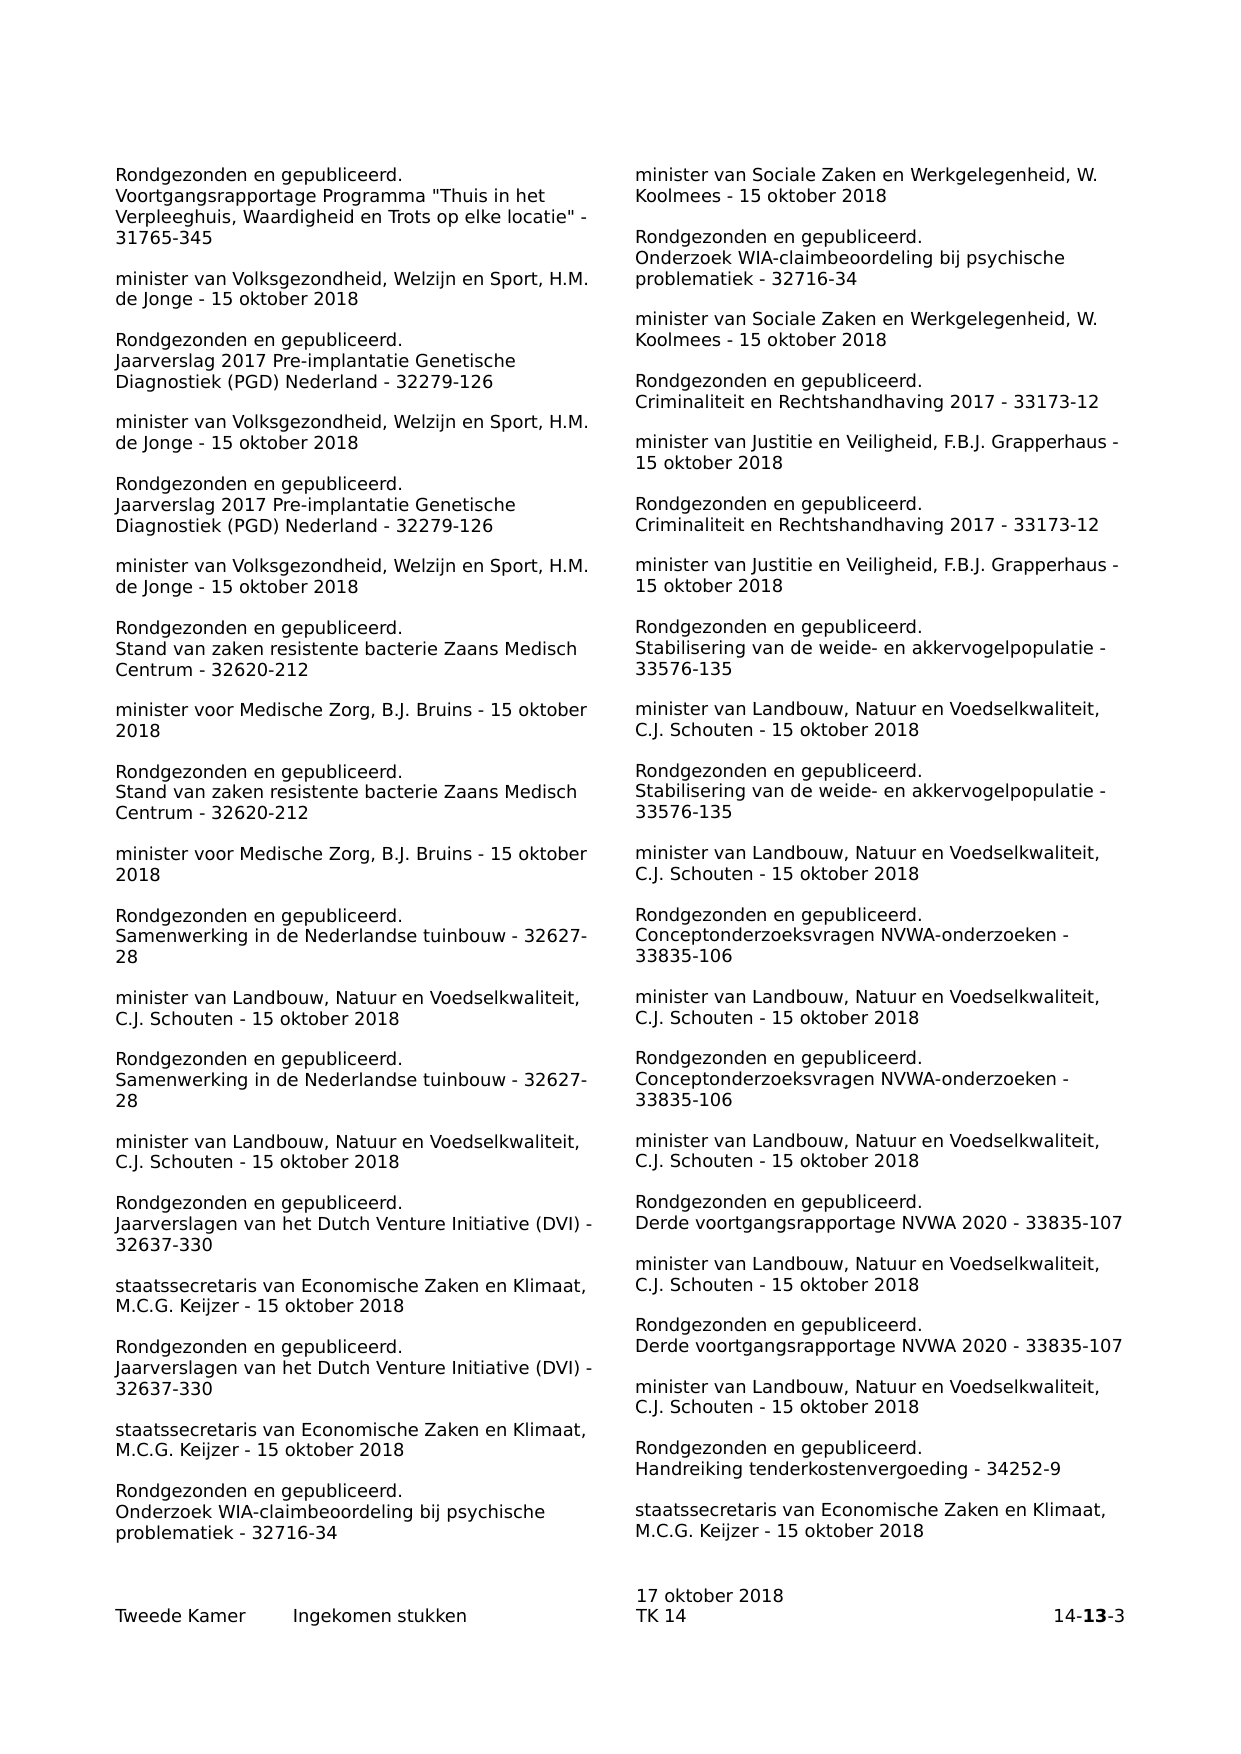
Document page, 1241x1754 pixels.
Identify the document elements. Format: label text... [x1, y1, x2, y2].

text Rondgezonden en gepubliceerd. [635, 617, 1125, 637]
text Voortgangsrapportage Programma "Thuis in het Verpleeghuis, Waardigheid en Trots op elke locatie" - 31765-345 [115, 186, 605, 248]
text Criminaliteit en Rechtshandhaving 2017 - 33173-12 [635, 514, 1125, 535]
text Rondgezonden en gepubliceerd. [115, 905, 605, 926]
text Rondgezonden en gepubliceerd. [115, 330, 605, 351]
text minister van Landbouw, Natuur en Voedselkwaliteit, C.J. Schouten - 15 oktober 2018 [635, 987, 1125, 1028]
text Rondgezonden en gepubliceerd. [115, 1481, 605, 1502]
text minister van Landbouw, Natuur en Voedselkwaliteit, C.J. Schouten - 15 oktober 2018 [635, 1131, 1125, 1172]
text staatssecretaris van Economische Zaken en Klimaat, M.C.G. Keijzer - 15 oktober 2018 [115, 1276, 605, 1317]
text Conceptonderzoeksvragen NVWA-onderzoeken - 33835-106 [635, 1069, 1125, 1111]
text minister van Landbouw, Natuur en Voedselkwaliteit, C.J. Schouten - 15 oktober 2018 [635, 699, 1125, 741]
text Rondgezonden en gepubliceerd. [635, 371, 1125, 391]
text Samenwerking in de Nederlandse tuinbouw - 32627-28 [115, 1070, 605, 1112]
text Rondgezonden en gepubliceerd. [635, 1192, 1125, 1213]
text Rondgezonden en gepubliceerd. [635, 227, 1125, 247]
text minister van Volksgezondheid, Welzijn en Sport, H.M. de Jonge - 15 oktober 2018 [115, 268, 605, 310]
text minister van Justitie en Veiligheid, F.B.J. Grapperhaus - 15 oktober 2018 [635, 555, 1125, 597]
text minister van Sociale Zaken en Werkgelegenheid, W. Koolmees - 15 oktober 2018 [635, 309, 1125, 351]
text Jaarverslagen van het Dutch Venture Initiative (DVI) - 32637-330 [115, 1214, 605, 1256]
text staatssecretaris van Economische Zaken en Klimaat, M.C.G. Keijzer - 15 oktober 2018 [635, 1500, 1125, 1541]
text minister voor Medische Zorg, B.J. Bruins - 15 oktober 2018 [115, 700, 605, 742]
text minister van Sociale Zaken en Werkgelegenheid, W. Koolmees - 15 oktober 2018 [635, 165, 1125, 207]
text Rondgezonden en gepubliceerd. [115, 762, 605, 782]
text Rondgezonden en gepubliceerd. [115, 1049, 605, 1070]
text Derde voortgangsrapportage NVWA 2020 - 33835-107 [635, 1213, 1125, 1234]
text staatssecretaris van Economische Zaken en Klimaat, M.C.G. Keijzer - 15 oktober 2018 [115, 1419, 605, 1461]
text minister voor Medische Zorg, B.J. Bruins - 15 oktober 2018 [115, 844, 605, 885]
text minister van Landbouw, Natuur en Voedselkwaliteit, C.J. Schouten - 15 oktober 2018 [635, 1377, 1125, 1418]
text minister van Landbouw, Natuur en Voedselkwaliteit, C.J. Schouten - 15 oktober 2018 [115, 1132, 605, 1173]
text Samenwerking in de Nederlandse tuinbouw - 32627-28 [115, 926, 605, 968]
text Stand van zaken resistente bacterie Zaans Medisch Centrum - 32620-212 [115, 782, 605, 824]
text Rondgezonden en gepubliceerd. [115, 618, 605, 638]
text Rondgezonden en gepubliceerd. [115, 1337, 605, 1358]
text Rondgezonden en gepubliceerd. [635, 494, 1125, 514]
text Criminaliteit en Rechtshandhaving 2017 - 33173-12 [635, 391, 1125, 412]
text Jaarverslag 2017 Pre-implantatie Genetische Diagnostiek (PGD) Nederland - 32279-126 [115, 351, 605, 392]
text Rondgezonden en gepubliceerd. [115, 474, 605, 494]
text Rondgezonden en gepubliceerd. [635, 1438, 1125, 1459]
text Stand van zaken resistente bacterie Zaans Medisch Centrum - 32620-212 [115, 638, 605, 680]
text Stabilisering van de weide- en akkervogelpopulatie - 33576-135 [635, 637, 1125, 679]
text Jaarverslag 2017 Pre-implantatie Genetische Diagnostiek (PGD) Nederland - 32279-126 [115, 494, 605, 536]
text Onderzoek WIA-claimbeoordeling bij psychische problematiek - 32716-34 [635, 247, 1125, 289]
text minister van Volksgezondheid, Welzijn en Sport, H.M. de Jonge - 15 oktober 2018 [115, 556, 605, 598]
text Onderzoek WIA-claimbeoordeling bij psychische problematiek - 32716-34 [115, 1502, 605, 1543]
text Rondgezonden en gepubliceerd. [635, 1315, 1125, 1336]
text Stabilisering van de weide- en akkervogelpopulatie - 33576-135 [635, 781, 1125, 823]
text Derde voortgangsrapportage NVWA 2020 - 33835-107 [635, 1336, 1125, 1357]
text Jaarverslagen van het Dutch Venture Initiative (DVI) - 32637-330 [115, 1358, 605, 1399]
text Rondgezonden en gepubliceerd. [635, 761, 1125, 781]
text Rondgezonden en gepubliceerd. [115, 165, 605, 186]
text Rondgezonden en gepubliceerd. [635, 904, 1125, 925]
text minister van Volksgezondheid, Welzijn en Sport, H.M. de Jonge - 15 oktober 2018 [115, 412, 605, 454]
text minister van Landbouw, Natuur en Voedselkwaliteit, C.J. Schouten - 15 oktober 2018 [115, 988, 605, 1029]
text Handreiking tenderkostenvergoeding - 34252-9 [635, 1459, 1125, 1480]
text Rondgezonden en gepubliceerd. [115, 1193, 605, 1214]
text minister van Justitie en Veiligheid, F.B.J. Grapperhaus - 15 oktober 2018 [635, 432, 1125, 474]
text Conceptonderzoeksvragen NVWA-onderzoeken - 33835-106 [635, 925, 1125, 967]
text minister van Landbouw, Natuur en Voedselkwaliteit, C.J. Schouten - 15 oktober 2018 [635, 1254, 1125, 1295]
text Rondgezonden en gepubliceerd. [635, 1048, 1125, 1069]
text minister van Landbouw, Natuur en Voedselkwaliteit, C.J. Schouten - 15 oktober 2018 [635, 843, 1125, 884]
